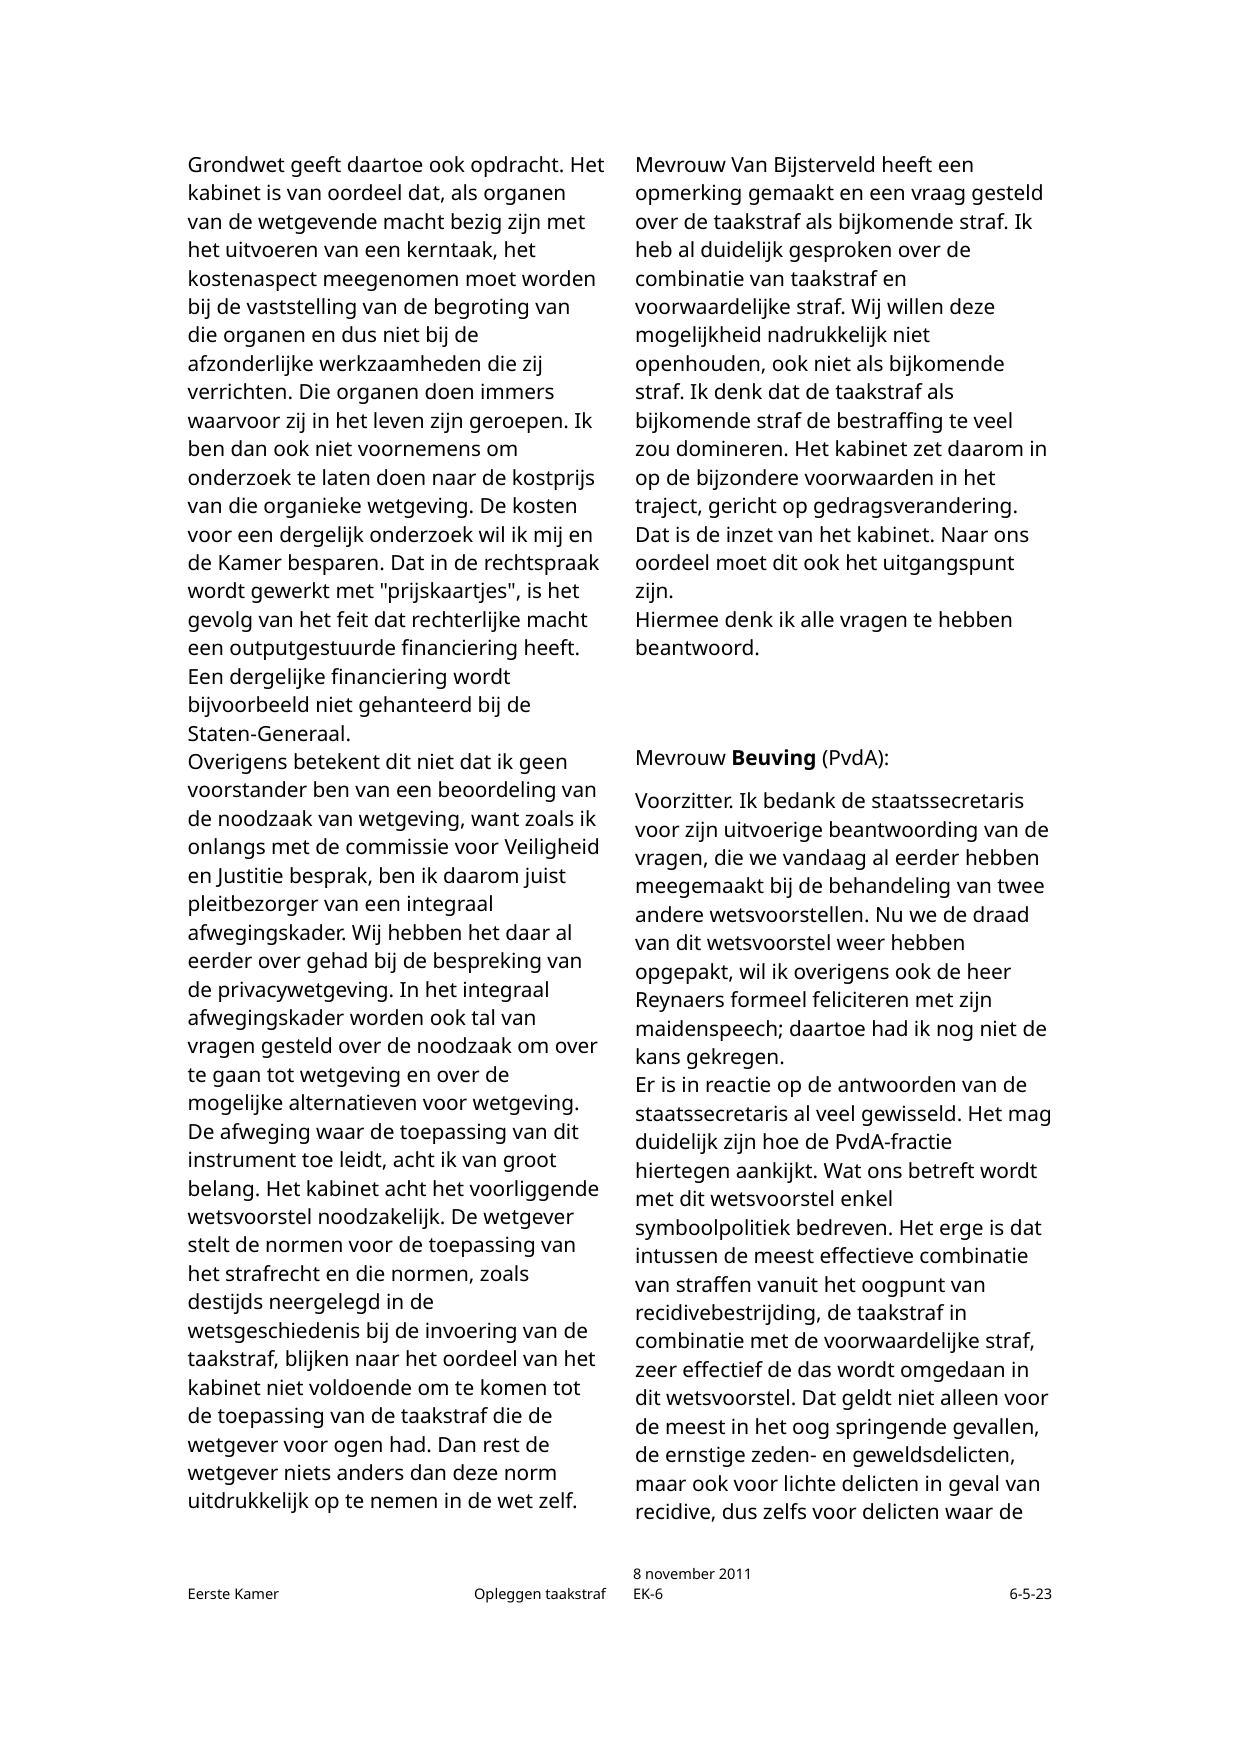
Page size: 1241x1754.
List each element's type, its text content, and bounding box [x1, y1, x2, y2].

text Hiermee denk ik alle vragen te hebben beantwoord. [635, 605, 1053, 662]
text Mevrouw Van Bijsterveld heeft een opmerking gemaakt en een vraag gesteld over de taakstraf als bijkomende straf. Ik heb al duidelijk gesproken over de combinatie van taakstraf en voorwaardelijke straf. Wij willen deze mogelijkheid nadrukkelijk niet openhouden, ook niet als bijkomende straf. Ik denk dat de taakstraf als bijkomende straf de bestraffing te veel zou domineren. Het kabinet zet daarom in op de bijzondere voorwaarden in het traject, gericht op gedragsverandering. Dat is de inzet van het kabinet. Naar ons oordeel moet dit ook het uitgangspunt zijn. [635, 150, 1053, 605]
text Voorzitter. Ik bedank de staatssecretaris voor zijn uitvoerige beantwoording van de vragen, die we vandaag al eerder hebben meegemaakt bij de behandeling van twee andere wetsvoorstellen. Nu we de draad van dit wetsvoorstel weer hebben opgepakt, wil ik overigens ook de heer Reynaers formeel feliciteren met zijn maidenspeech; daartoe had ik nog niet de kans gekregen. [635, 786, 1053, 1071]
text Overigens betekent dit niet dat ik geen voorstander ben van een beoordeling van de noodzaak van wetgeving, want zoals ik onlangs met de commissie voor Veiligheid en Justitie besprak, ben ik daarom juist pleitbezorger van een integraal afwegingskader. Wij hebben het daar al eerder over gehad bij de bespreking van de privacywetgeving. In het integraal afwegingskader worden ook tal van vragen gesteld over de noodzaak om over te gaan tot wetgeving en over de mogelijke alternatieven voor wetgeving. De afweging waar de toepassing van dit instrument toe leidt, acht ik van groot belang. Het kabinet acht het voorliggende wetsvoorstel noodzakelijk. De wetgever stelt de normen voor de toepassing van het strafrecht en die normen, zoals destijds neergelegd in de wetsgeschiedenis bij de invoering van de taakstraf, blijken naar het oordeel van het kabinet niet voldoende om te komen tot de toepassing van de taakstraf die de wetgever voor ogen had. Dan rest de wetgever niets anders dan deze norm uitdrukkelijk op te nemen in de wet zelf. [187, 747, 605, 1515]
text Mevrouw Beuving (PvdA): [635, 743, 1053, 771]
text  [635, 692, 1053, 720]
text Er is in reactie op de antwoorden van de staatssecretaris al veel gewisseld. Het mag duidelijk zijn hoe de PvdA-fractie hiertegen aankijkt. Wat ons betreft wordt met dit wetsvoorstel enkel symboolpolitiek bedreven. Het erge is dat intussen de meest effectieve combinatie van straffen vanuit het oogpunt van recidivebestrijding, de taakstraf in combinatie met de voorwaardelijke straf, zeer effectief de das wordt omgedaan in dit wetsvoorstel. Dat geldt niet alleen voor de meest in het oog springende gevallen, de ernstige zeden- en geweldsdelicten, maar ook voor lichte delicten in geval van recidive, dus zelfs voor delicten waar de [635, 1071, 1053, 1526]
text Grondwet geeft daartoe ook opdracht. Het kabinet is van oordeel dat, als organen van de wetgevende macht bezig zijn met het uitvoeren van een kerntaak, het kostenaspect meegenomen moet worden bij de vaststelling van de begroting van die organen en dus niet bij de afzonderlijke werkzaamheden die zij verrichten. Die organen doen immers waarvoor zij in het leven zijn geroepen. Ik ben dan ook niet voornemens om onderzoek te laten doen naar de kostprijs van die organieke wetgeving. De kosten voor een dergelijk onderzoek wil ik mij en de Kamer besparen. Dat in de rechtspraak wordt gewerkt met "prijskaartjes", is het gevolg van het feit dat rechterlijke macht een outputgestuurde financiering heeft. Een dergelijke financiering wordt bijvoorbeeld niet gehanteerd bij de Staten-Generaal. [187, 150, 605, 747]
